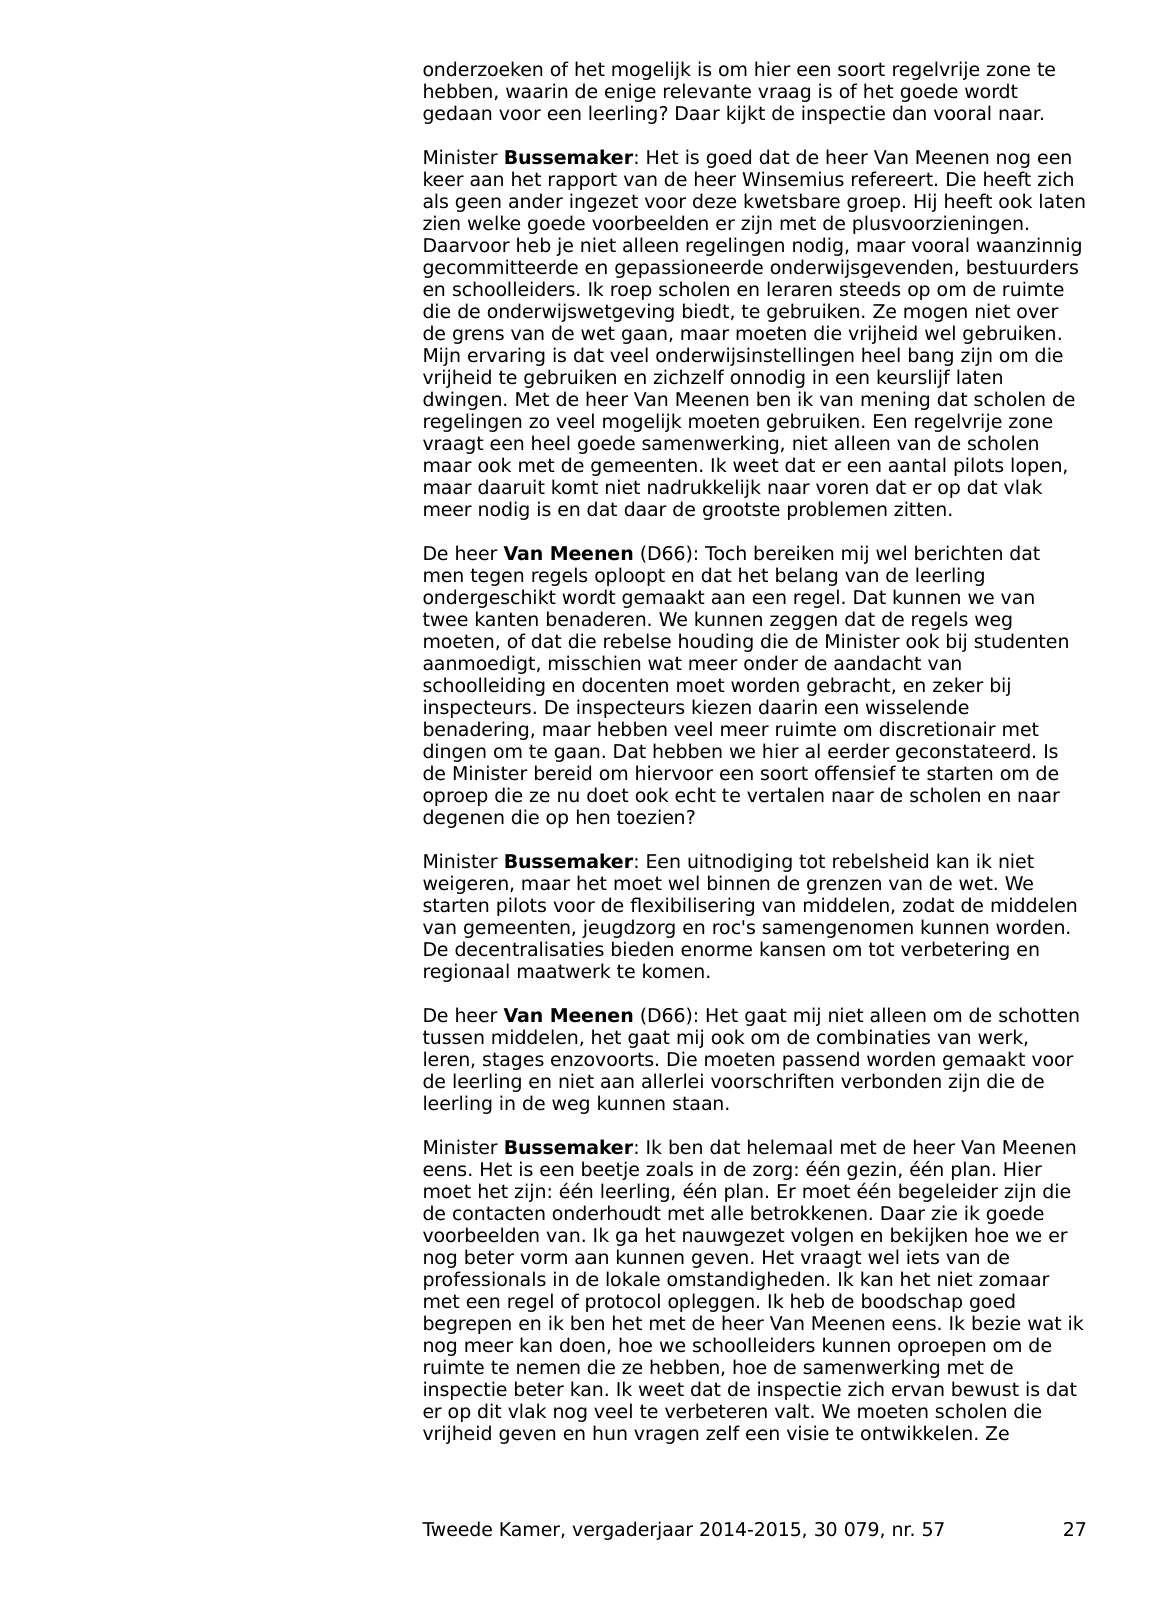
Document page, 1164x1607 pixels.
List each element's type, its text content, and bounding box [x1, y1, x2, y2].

text Minister Bussemaker: Het is goed dat de heer Van Meenen nog een keer aan het rapport van de heer Winsemius refereert. Die heeft zich als geen ander ingezet voor deze kwetsbare groep. Hij heeft ook laten zien welke goede voorbeelden er zijn met de plusvoorzieningen. Daarvoor heb je niet alleen regelingen nodig, maar vooral waanzinnig gecommitteerde en gepassioneerde onderwijsgevenden, bestuurders en schoolleiders. Ik roep scholen en leraren steeds op om de ruimte die de onderwijswetgeving biedt, te gebruiken. Ze mogen niet over de grens van de wet gaan, maar moeten die vrijheid wel gebruiken. Mijn ervaring is dat veel onderwijsinstellingen heel bang zijn om die vrijheid te gebruiken en zichzelf onnodig in een keurslijf laten dwingen. Met de heer Van Meenen ben ik van mening dat scholen de regelingen zo veel mogelijk moeten gebruiken. Een regelvrije zone vraagt een heel goede samenwerking, niet alleen van de scholen maar ook met de gemeenten. Ik weet dat er een aantal pilots lopen, maar daaruit komt niet nadrukkelijk naar voren dat er op dat vlak meer nodig is en dat daar de grootste problemen zitten. [422, 147, 1087, 521]
text De heer Van Meenen (D66): Het gaat mij niet alleen om de schotten tussen middelen, het gaat mij ook om de combinaties van werk, leren, stages enzovoorts. Die moeten passend worden gemaakt voor de leerling en niet aan allerlei voorschriften verbonden zijn die de leerling in de weg kunnen staan. [422, 1005, 1087, 1115]
text De heer Van Meenen (D66): Toch bereiken mij wel berichten dat men tegen regels oploopt en dat het belang van de leerling ondergeschikt wordt gemaakt aan een regel. Dat kunnen we van twee kanten benaderen. We kunnen zeggen dat de regels weg moeten, of dat die rebelse houding die de Minister ook bij studenten aanmoedigt, misschien wat meer onder de aandacht van schoolleiding en docenten moet worden gebracht, en zeker bij inspecteurs. De inspecteurs kiezen daarin een wisselende benadering, maar hebben veel meer ruimte om discretionair met dingen om te gaan. Dat hebben we hier al eerder geconstateerd. Is de Minister bereid om hiervoor een soort offensief te starten om de oproep die ze nu doet ook echt te vertalen naar de scholen en naar degenen die op hen toezien? [422, 543, 1087, 829]
text Minister Bussemaker: Een uitnodiging tot rebelsheid kan ik niet weigeren, maar het moet wel binnen de grenzen van de wet. We starten pilots voor de flexibilisering van middelen, zodat de middelen van gemeenten, jeugdzorg en roc's samengenomen kunnen worden. De decentralisaties bieden enorme kansen om tot verbetering en regionaal maatwerk te komen. [422, 851, 1087, 983]
text onderzoeken of het mogelijk is om hier een soort regelvrije zone te hebben, waarin de enige relevante vraag is of het goede wordt gedaan voor een leerling? Daar kijkt de inspectie dan vooral naar. [422, 59, 1087, 125]
text Minister Bussemaker: Ik ben dat helemaal met de heer Van Meenen eens. Het is een beetje zoals in de zorg: één gezin, één plan. Hier moet het zijn: één leerling, één plan. Er moet één begeleider zijn die de contacten onderhoudt met alle betrokkenen. Daar zie ik goede voorbeelden van. Ik ga het nauwgezet volgen en bekijken hoe we er nog beter vorm aan kunnen geven. Het vraagt wel iets van de professionals in de lokale omstandigheden. Ik kan het niet zomaar met een regel of protocol opleggen. Ik heb de boodschap goed begrepen en ik ben het met de heer Van Meenen eens. Ik bezie wat ik nog meer kan doen, hoe we schoolleiders kunnen oproepen om de ruimte te nemen die ze hebben, hoe de samenwerking met de inspectie beter kan. Ik weet dat de inspectie zich ervan bewust is dat er op dit vlak nog veel te verbeteren valt. We moeten scholen die vrijheid geven en hun vragen zelf een visie te ontwikkelen. Ze [422, 1137, 1087, 1445]
